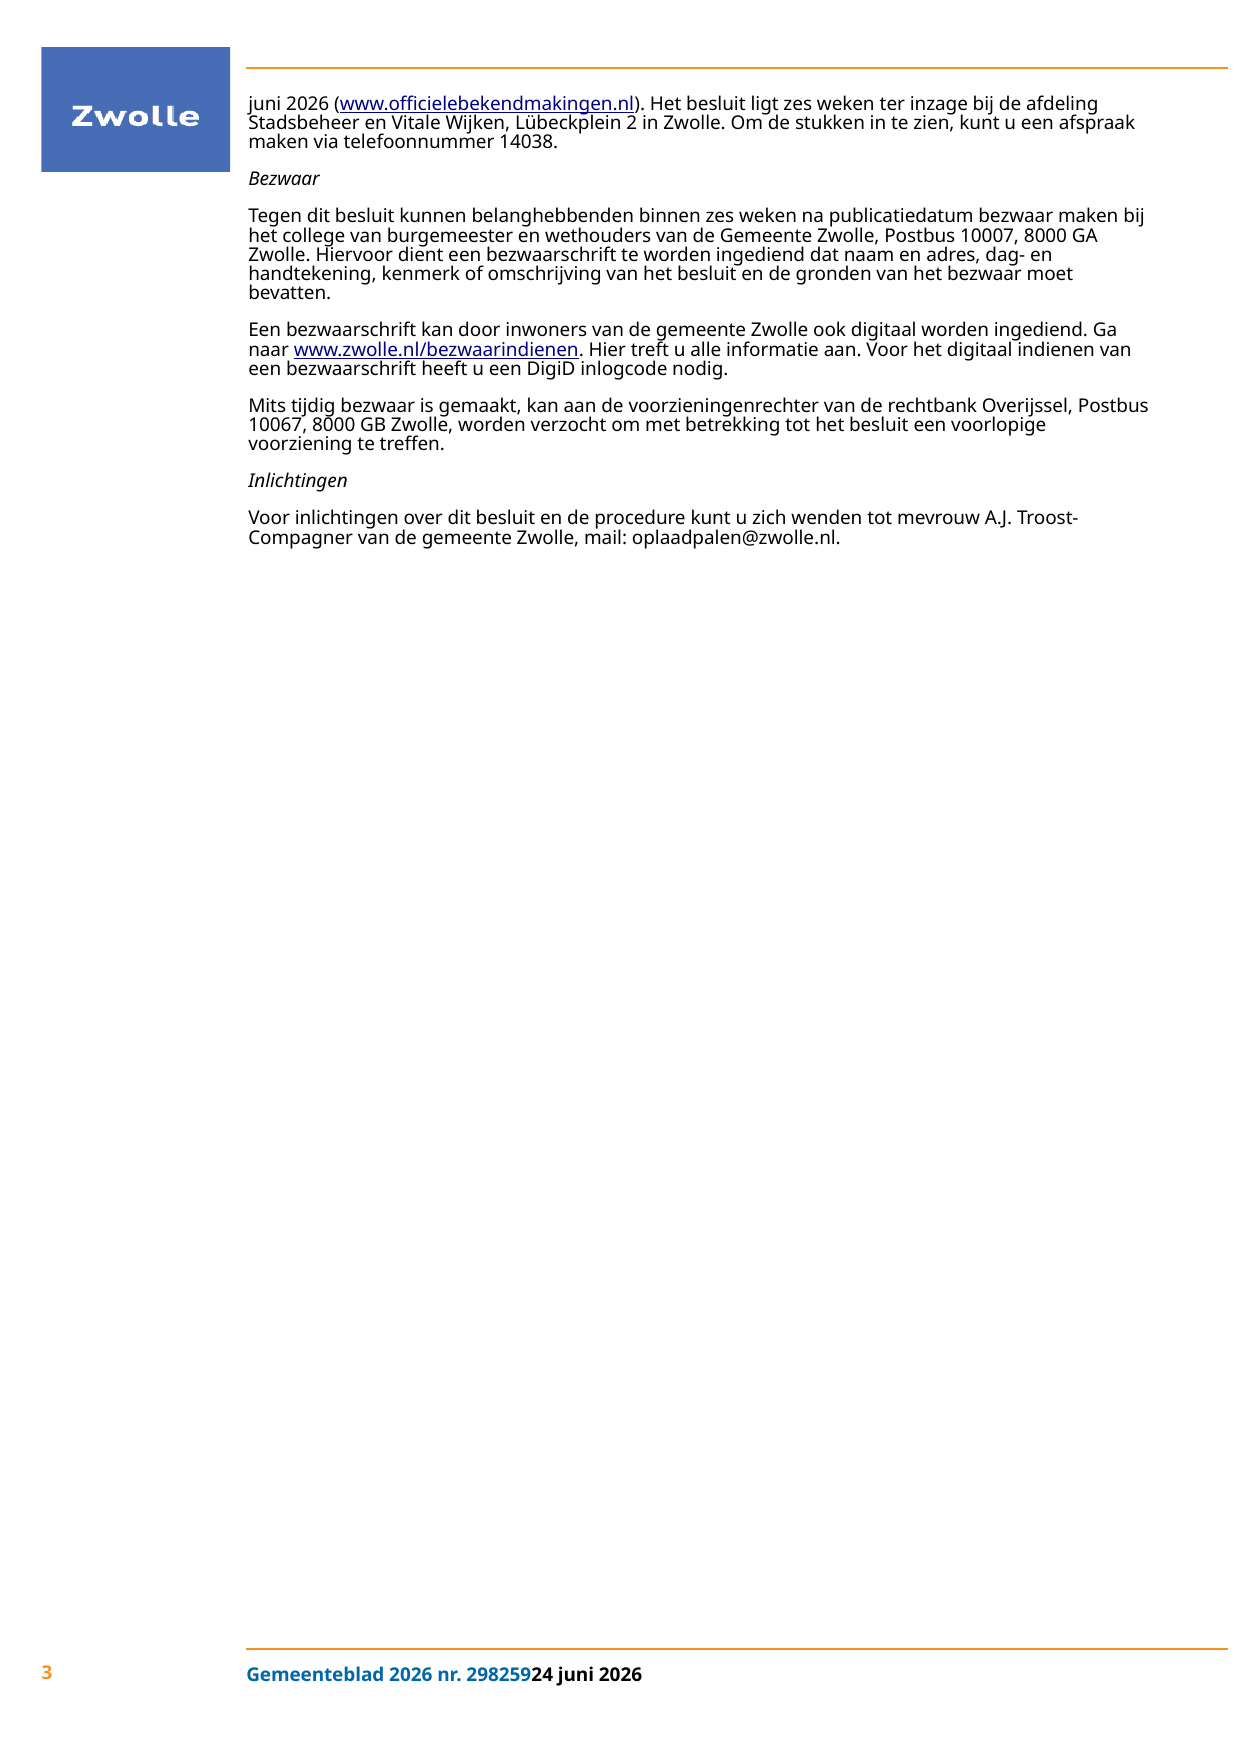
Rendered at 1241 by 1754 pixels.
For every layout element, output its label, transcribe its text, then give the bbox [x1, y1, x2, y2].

text Bezwaar [248, 170, 1152, 189]
text juni 2026 (www.officielebekendmakingen.nl). Het besluit ligt zes weken ter inzage bij de afdeling Stadsbeheer en Vitale Wijken, Lübeckplein 2 in Zwolle. Om de stukken in te zien, kunt u een afspraak maken via telefoonnummer 14038. [248, 95, 1152, 153]
text Een bezwaarschrift kan door inwoners van de gemeente Zwolle ook digitaal worden ingediend. Ga naar www.zwolle.nl/bezwaarindienen. Hier treft u alle informatie aan. Voor het digitaal indienen van een bezwaarschrift heeft u een DigiD inlogcode nodig. [248, 321, 1152, 379]
text Inlichtingen [248, 472, 1152, 492]
text Tegen dit besluit kunnen belanghebbenden binnen zes weken na publicatiedatum bezwaar maken bij het college van burgemeester en wethouders van de Gemeente Zwolle, Postbus 10007, 8000 GA Zwolle. Hiervoor dient een bezwaarschrift te worden ingediend dat naam en adres, dag- en handtekening, kenmerk of omschrijving van het besluit en de gronden van het bezwaar moet bevatten. [248, 207, 1152, 304]
text Voor inlichtingen over dit besluit en de procedure kunt u zich wenden tot mevrouw A.J. Troost-Compagner van de gemeente Zwolle, mail: oplaadpalen@zwolle.nl. [248, 509, 1152, 548]
text Mits tijdig bezwaar is gemaakt, kan aan de voorzieningenrechter van de rechtbank Overijssel, Postbus 10067, 8000 GB Zwolle, worden verzocht om met betrekking tot het besluit een voorlopige voorziening te treffen. [248, 397, 1152, 455]
picture [41, 47, 231, 172]
